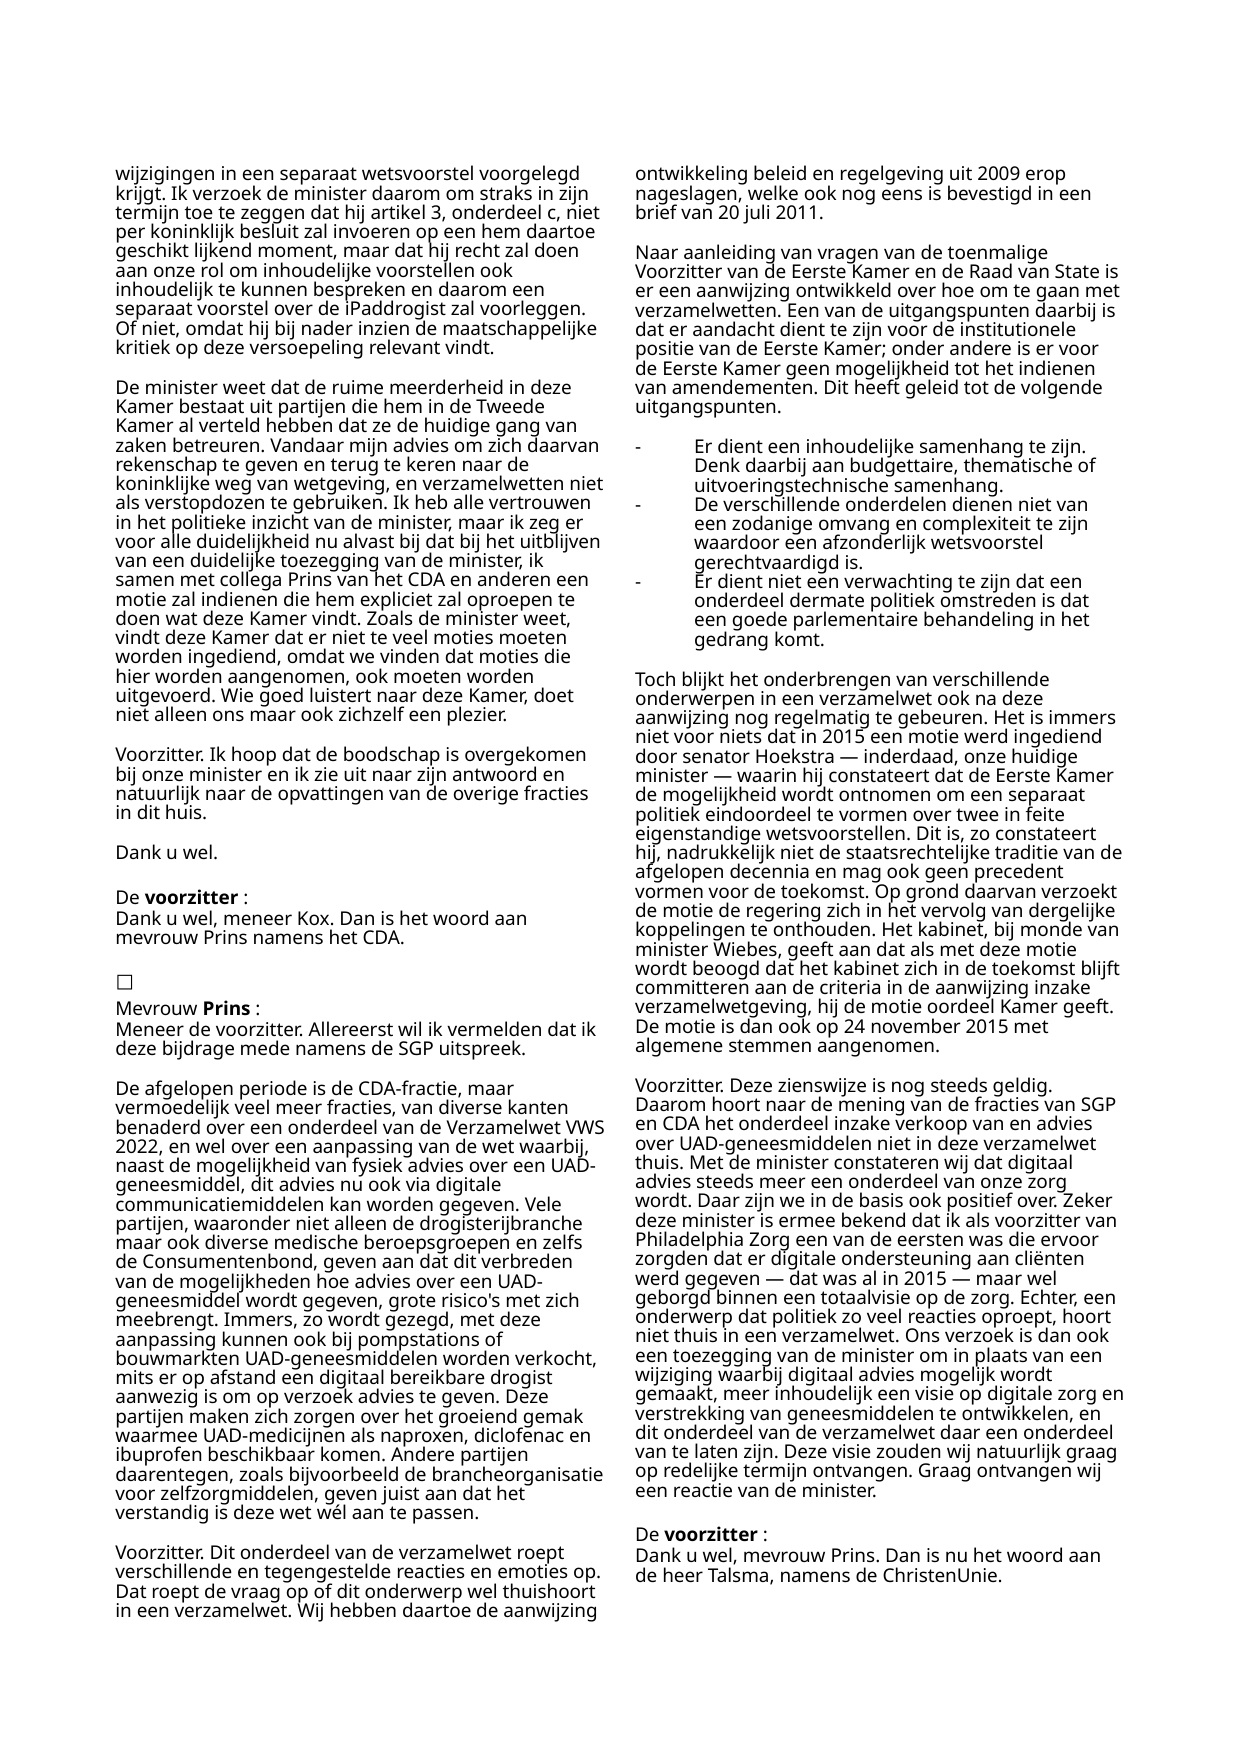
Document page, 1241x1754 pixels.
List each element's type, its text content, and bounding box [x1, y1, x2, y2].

text Mevrouw Prins : [115, 995, 605, 1021]
text De minister weet dat de ruime meerderheid in deze Kamer bestaat uit partijen die hem in de Tweede Kamer al verteld hebben dat ze de huidige gang van zaken betreuren. Vandaar mijn advies om zich daarvan rekenschap te geven en terug te keren naar de koninklijke weg van wetgeving, en verzamelwetten niet als verstopdozen te gebruiken. Ik heb alle vertrouwen in het politieke inzicht van de minister, maar ik zeg er voor alle duidelijkheid nu alvast bij dat bij het uitblijven van een duidelijke toezegging van de minister, ik samen met collega Prins van het CDA en anderen een motie zal indienen die hem expliciet zal oproepen te doen wat deze Kamer vindt. Zoals de minister weet, vindt deze Kamer dat er niet te veel moties moeten worden ingediend, omdat we vinden dat moties die hier worden aangenomen, ook moeten worden uitgevoerd. Wie goed luistert naar deze Kamer, doet niet alleen ons maar ook zichzelf een plezier. [115, 379, 605, 726]
text Naar aanleiding van vragen van de toenmalige Voorzitter van de Eerste Kamer en de Raad van State is er een aanwijzing ontwikkeld over hoe om te gaan met verzamelwetten. Een van de uitgangspunten daarbij is dat er aandacht dient te zijn voor de institutionele positie van de Eerste Kamer; onder andere is er voor de Eerste Kamer geen mogelijkheid tot het indienen van amendementen. Dit heeft geleid tot de volgende uitgangspunten. [635, 244, 1125, 417]
text Voorzitter. Deze zienswijze is nog steeds geldig. Daarom hoort naar de mening van de fracties van SGP en CDA het onderdeel inzake verkoop van en advies over UAD-geneesmiddelen niet in deze verzamelwet thuis. Met de minister constateren wij dat digitaal advies steeds meer een onderdeel van onze zorg wordt. Daar zijn we in de basis ook positief over. Zeker deze minister is ermee bekend dat ik als voorzitter van Philadelphia Zorg een van de eersten was die ervoor zorgden dat er digitale ondersteuning aan cliënten werd gegeven — dat was al in 2015 — maar wel geborgd binnen een totaalvisie op de zorg. Echter, een onderwerp dat politiek zo veel reacties oproept, hoort niet thuis in een verzamelwet. Ons verzoek is dan ook een toezegging van de minister om in plaats van een wijziging waarbij digitaal advies mogelijk wordt gemaakt, meer inhoudelijk een visie op digitale zorg en verstrekking van geneesmiddelen te ontwikkelen, en dit onderdeel van de verzamelwet daar een onderdeel van te laten zijn. Deze visie zouden wij natuurlijk graag op redelijke termijn ontvangen. Graag ontvangen wij een reactie van de minister. [635, 1077, 1125, 1501]
list Er dient niet een verwachting te zijn dat een onderdeel dermate politiek omstreden is dat een goede parlementaire behandeling in het gedrang komt. [635, 573, 1125, 650]
text Dank u wel, meneer Kox. Dan is het woord aan mevrouw Prins namens het CDA. [115, 910, 605, 948]
text Voorzitter. Ik hoop dat de boodschap is overgekomen bij onze minister en ik zie uit naar zijn antwoord en natuurlijk naar de opvattingen van de overige fracties in dit huis. [115, 746, 605, 823]
list De verschillende onderdelen dienen niet van een zodanige omvang en complexiteit te zijn waardoor een afzonderlijk wetsvoorstel gerechtvaardigd is. [635, 496, 1125, 573]
text wijzigingen in een separaat wetsvoorstel voorgelegd krijgt. Ik verzoek de minister daarom om straks in zijn termijn toe te zeggen dat hij artikel 3, onderdeel c, niet per koninklijk besluit zal invoeren op een hem daartoe geschikt lijkend moment, maar dat hij recht zal doen aan onze rol om inhoudelijke voorstellen ook inhoudelijk te kunnen bespreken en daarom een separaat voorstel over de iPaddrogist zal voorleggen. Of niet, omdat hij bij nader inzien de maatschappelijke kritiek op deze versoepeling relevant vindt. [115, 165, 605, 358]
text ⬜ [115, 969, 605, 995]
text ontwikkeling beleid en regelgeving uit 2009 erop nageslagen, welke ook nog eens is bevestigd in een brief van 20 juli 2011. [635, 165, 1125, 223]
text De voorzitter : [115, 884, 605, 910]
text Voorzitter. Dit onderdeel van de verzamelwet roept verschillende en tegengestelde reacties en emoties op. Dat roept de vraag op of dit onderwerp wel thuishoort in een verzamelwet. Wij hebben daartoe de aanwijzing [115, 1544, 605, 1621]
text Toch blijkt het onderbrengen van verschillende onderwerpen in een verzamelwet ook na deze aanwijzing nog regelmatig te gebeuren. Het is immers niet voor niets dat in 2015 een motie werd ingediend door senator Hoekstra — inderdaad, onze huidige minister — waarin hij constateert dat de Eerste Kamer de mogelijkheid wordt ontnomen om een separaat politiek eindoordeel te vormen over twee in feite eigenstandige wetsvoorstellen. Dit is, zo constateert hij, nadrukkelijk niet de staatsrechtelijke traditie van de afgelopen decennia en mag ook geen precedent vormen voor de toekomst. Op grond daarvan verzoekt de motie de regering zich in het vervolg van dergelijke koppelingen te onthouden. Het kabinet, bij monde van minister Wiebes, geeft aan dat als met deze motie wordt beoogd dat het kabinet zich in de toekomst blijft committeren aan de criteria in de aanwijzing inzake verzamelwetgeving, hij de motie oordeel Kamer geeft. De motie is dan ook op 24 november 2015 met algemene stemmen aangenomen. [635, 671, 1125, 1056]
text Meneer de voorzitter. Allereerst wil ik vermelden dat ik deze bijdrage mede namens de SGP uitspreek. [115, 1021, 605, 1059]
text Dank u wel. [115, 844, 605, 863]
text De afgelopen periode is de CDA-fractie, maar vermoedelijk veel meer fracties, van diverse kanten benaderd over een onderdeel van de Verzamelwet VWS 2022, en wel over een aanpassing van de wet waarbij, naast de mogelijkheid van fysiek advies over een UAD-geneesmiddel, dit advies nu ook via digitale communicatiemiddelen kan worden gegeven. Vele partijen, waaronder niet alleen de drogisterijbranche maar ook diverse medische beroepsgroepen en zelfs de Consumentenbond, geven aan dat dit verbreden van de mogelijkheden hoe advies over een UAD-geneesmiddel wordt gegeven, grote risico's met zich meebrengt. Immers, zo wordt gezegd, met deze aanpassing kunnen ook bij pompstations of bouwmarkten UAD-geneesmiddelen worden verkocht, mits er op afstand een digitaal bereikbare drogist aanwezig is om op verzoek advies te geven. Deze partijen maken zich zorgen over het groeiend gemak waarmee UAD-medicijnen als naproxen, diclofenac en ibuprofen beschikbaar komen. Andere partijen daarentegen, zoals bijvoorbeeld de brancheorganisatie voor zelfzorgmiddelen, geven juist aan dat het verstandig is deze wet wél aan te passen. [115, 1080, 605, 1523]
list Er dient een inhoudelijke samenhang te zijn. Denk daarbij aan budgettaire, thematische of uitvoeringstechnische samenhang. [635, 438, 1125, 496]
text Dank u wel, mevrouw Prins. Dan is nu het woord aan de heer Talsma, namens de ChristenUnie. [635, 1547, 1125, 1586]
text De voorzitter : [635, 1522, 1125, 1547]
